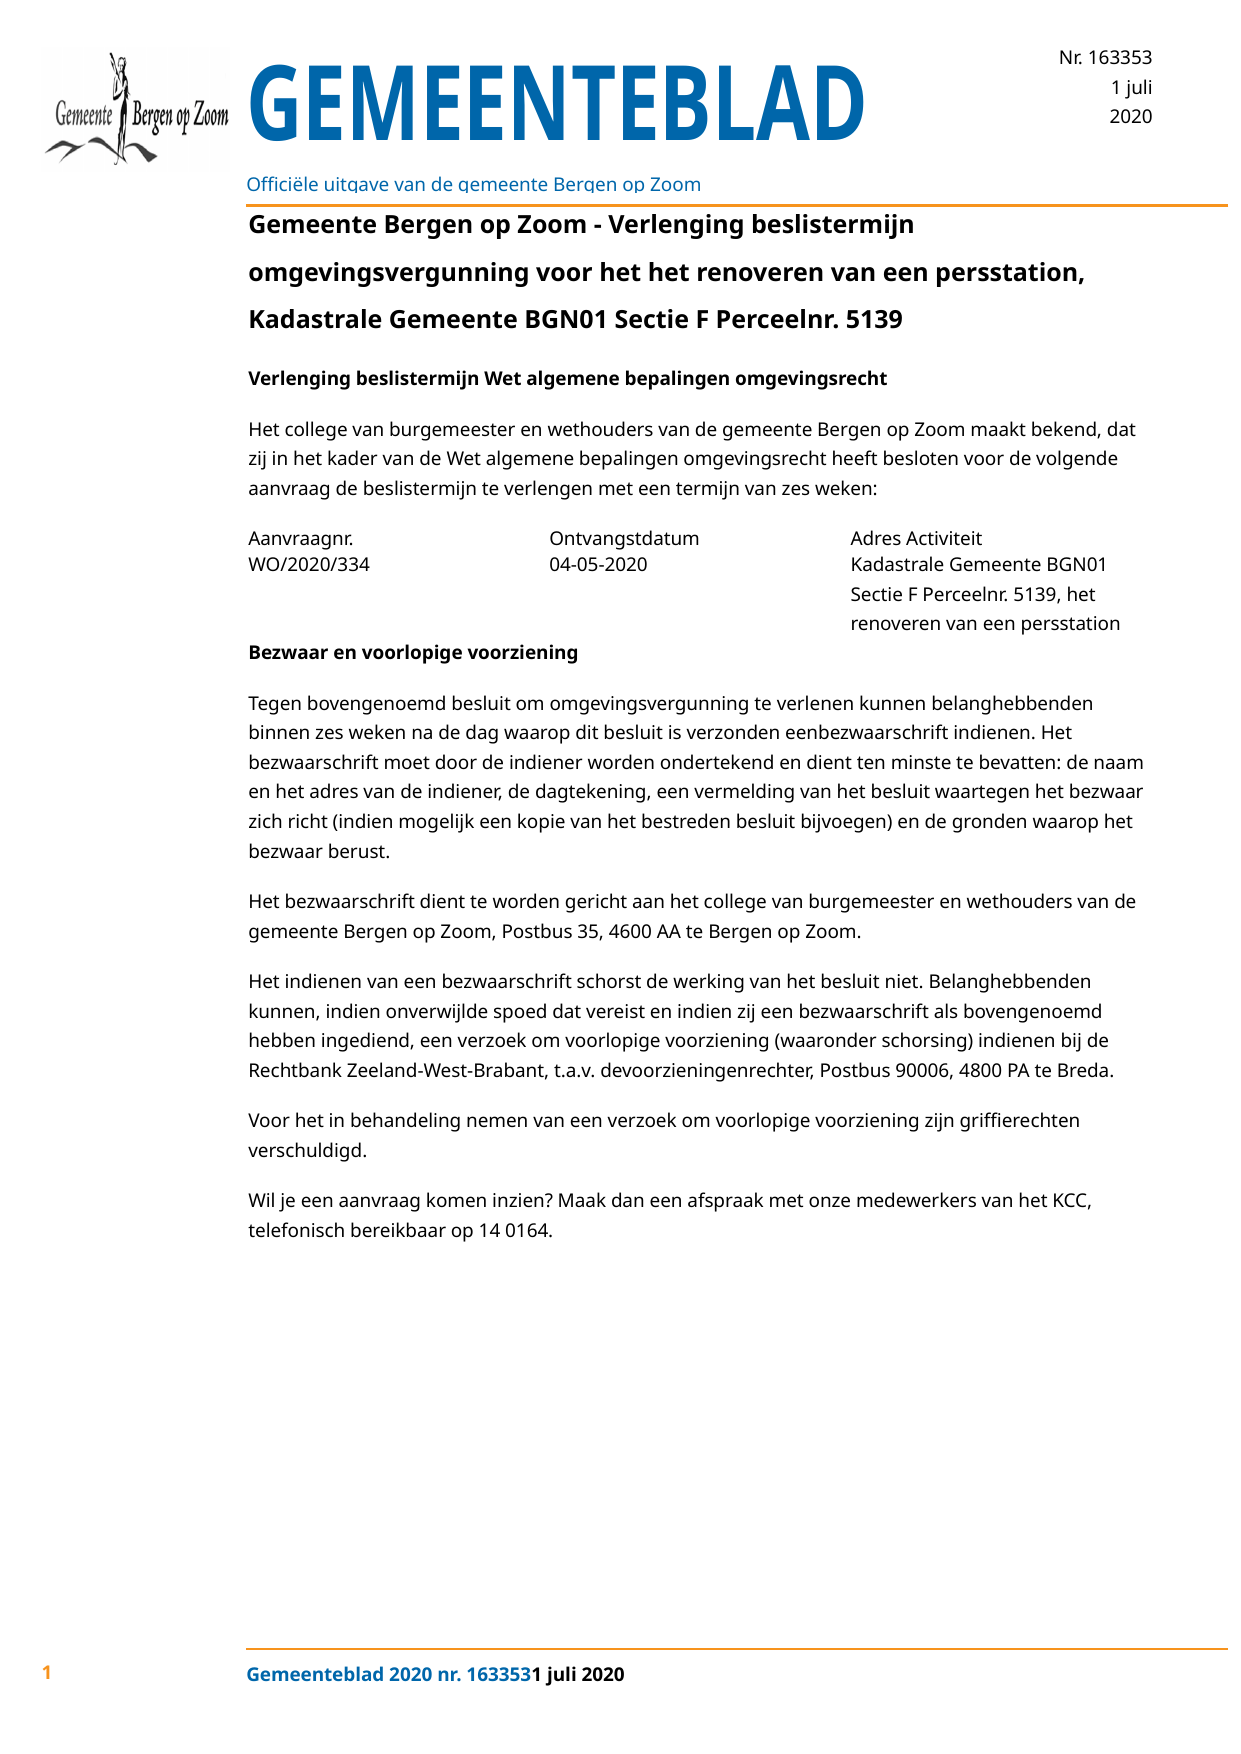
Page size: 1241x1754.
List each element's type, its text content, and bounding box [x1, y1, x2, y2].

text Tegen bovengenoemd besluit om omgevingsvergunning te verlenen kunnen belanghebbenden binnen zes weken na de dag waarop dit besluit is verzonden eenbezwaarschrift indienen. Het bezwaarschrift moet door de indiener worden ondertekend en dient ten minste te bevatten: de naam en het adres van de indiener, de dagtekening, een vermelding van het besluit waartegen het bezwaar zich richt (indien mogelijk een kopie van het bestreden besluit bijvoegen) en de gronden waarop het bezwaar berust. [248, 690, 1152, 863]
table_header Adres Activiteit [850, 526, 1152, 551]
text Gemeente Bergen op Zoom - Verlenging beslistermijn omgevingsvergunning voor het het renoveren van een persstation, Kadastrale Gemeente BGN01 Sectie F Perceelnr. 5139 [248, 207, 1152, 336]
text Bezwaar en voorlopige voorziening [248, 639, 1152, 665]
table_cell WO/2020/334 [248, 551, 549, 636]
text Het college van burgemeester en wethouders van de gemeente Bergen op Zoom maakt bekend, dat zij in het kader van de Wet algemene bepalingen omgevingsrecht heeft besloten voor de volgende aanvraag de beslistermijn te verlengen met een termijn van zes weken: [248, 416, 1152, 501]
text Wil je een aanvraag komen inzien? Maak dan een afspraak met onze medewerkers van het KCC, telefonisch bereikbaar op 14 0164. [248, 1187, 1152, 1243]
table_cell 04-05-2020 [549, 551, 850, 636]
table_header Aanvraagnr. [248, 526, 549, 551]
table_cell Kadastrale Gemeente BGN01 Sectie F Perceelnr. 5139, het renoveren van een persstation [850, 551, 1152, 636]
text Het indienen van een bezwaarschrift schorst de werking van het besluit niet. Belanghebbenden kunnen, indien onverwijlde spoed dat vereist en indien zij een bezwaarschrift als bovengenoemd hebben ingediend, een verzoek om voorlopige voorziening (waaronder schorsing) indienen bij de Rechtbank Zeeland-West-Brabant, t.a.v. devoorzieningenrechter, Postbus 90006, 4800 PA te Breda. [248, 968, 1152, 1083]
table_header Ontvangstdatum [549, 526, 850, 551]
text Het bezwaarschrift dient te worden gericht aan het college van burgemeester en wethouders van de gemeente Bergen op Zoom, Postbus 35, 4600 AA te Bergen op Zoom. [248, 888, 1152, 943]
text Verlenging beslistermijn Wet algemene bepalingen omgevingsrecht [248, 366, 1152, 391]
text Voor het in behandeling nemen van een verzoek om voorlopige voorziening zijn griffierechten verschuldigd. [248, 1107, 1152, 1163]
picture [41, 47, 231, 172]
